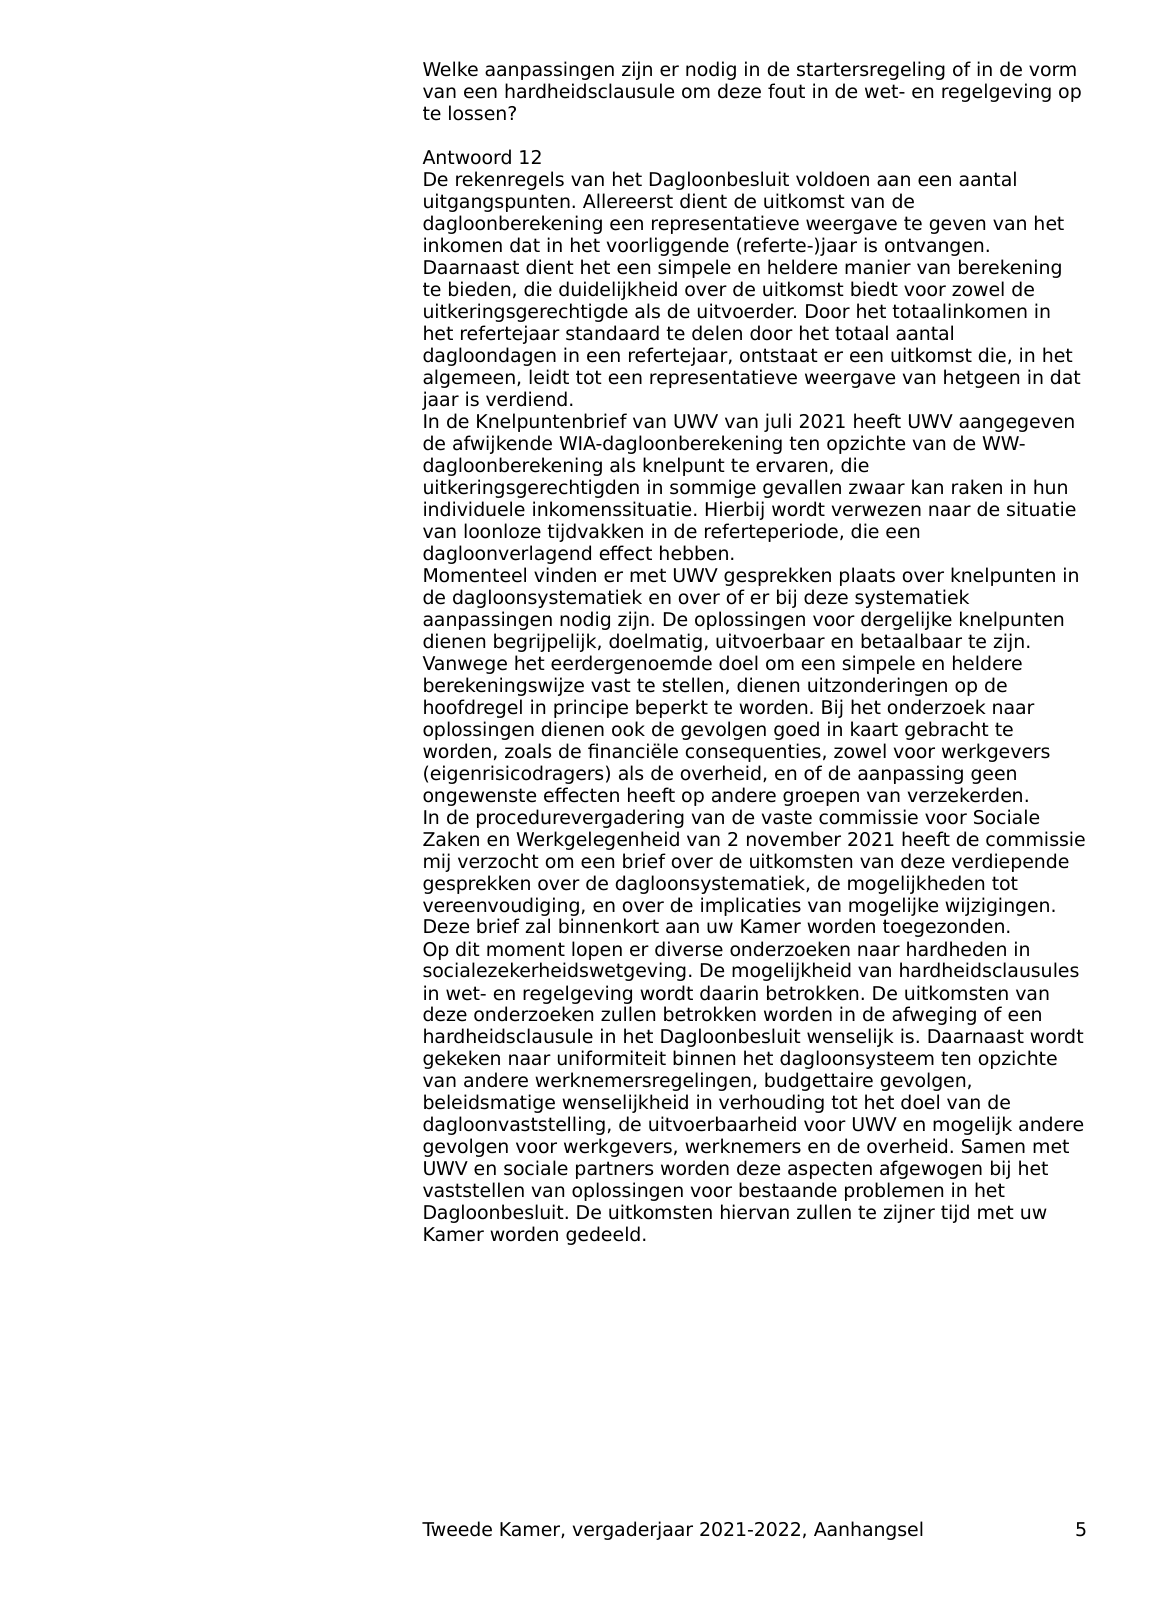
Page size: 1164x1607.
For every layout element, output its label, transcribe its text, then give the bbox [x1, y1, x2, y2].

text In de procedurevergadering van de vaste commissie voor Sociale Zaken en Werkgelegenheid van 2 november 2021 heeft de commissie mij verzocht om een brief over de uitkomsten van deze verdiepende gesprekken over de dagloonsystematiek, de mogelijkheden tot vereenvoudiging, en over de implicaties van mogelijke wijzigingen. Deze brief zal binnenkort aan uw Kamer worden toegezonden. [422, 807, 1087, 938]
text Momenteel vinden er met UWV gesprekken plaats over knelpunten in de dagloonsystematiek en over of er bij deze systematiek aanpassingen nodig zijn. De oplossingen voor dergelijke knelpunten dienen begrijpelijk, doelmatig, uitvoerbaar en betaalbaar te zijn. Vanwege het eerdergenoemde doel om een simpele en heldere berekeningswijze vast te stellen, dienen uitzonderingen op de hoofdregel in principe beperkt te worden. Bij het onderzoek naar oplossingen dienen ook de gevolgen goed in kaart gebracht te worden, zoals de financiële consequenties, zowel voor werkgevers (eigenrisicodragers) als de overheid, en of de aanpassing geen ongewenste effecten heeft op andere groepen van verzekerden. [422, 565, 1087, 807]
text Op dit moment lopen er diverse onderzoeken naar hardheden in socialezekerheidswetgeving. De mogelijkheid van hardheidsclausules in wet- en regelgeving wordt daarin betrokken. De uitkomsten van deze onderzoeken zullen betrokken worden in de afweging of een hardheidsclausule in het Dagloonbesluit wenselijk is. Daarnaast wordt gekeken naar uniformiteit binnen het dagloonsysteem ten opzichte van andere werknemersregelingen, budgettaire gevolgen, beleidsmatige wenselijkheid in verhouding tot het doel van de dagloonvaststelling, de uitvoerbaarheid voor UWV en mogelijk andere gevolgen voor werkgevers, werknemers en de overheid. Samen met UWV en sociale partners worden deze aspecten afgewogen bij het vaststellen van oplossingen voor bestaande problemen in het Dagloonbesluit. De uitkomsten hiervan zullen te zijner tijd met uw Kamer worden gedeeld. [422, 938, 1087, 1246]
text In de Knelpuntenbrief van UWV van juli 2021 heeft UWV aangegeven de afwijkende WIA-dagloonberekening ten opzichte van de WW-dagloonberekening als knelpunt te ervaren, die uitkeringsgerechtigden in sommige gevallen zwaar kan raken in hun individuele inkomenssituatie. Hierbij wordt verwezen naar de situatie van loonloze tijdvakken in de referteperiode, die een dagloonverlagend effect hebben. [422, 411, 1087, 565]
text Antwoord 12 [422, 147, 1087, 169]
text Welke aanpassingen zijn er nodig in de startersregeling of in de vorm van een hardheidsclausule om deze fout in de wet- en regelgeving op te lossen? [422, 59, 1087, 125]
text De rekenregels van het Dagloonbesluit voldoen aan een aantal uitgangspunten. Allereerst dient de uitkomst van de dagloonberekening een representatieve weergave te geven van het inkomen dat in het voorliggende (referte-)jaar is ontvangen. Daarnaast dient het een simpele en heldere manier van berekening te bieden, die duidelijkheid over de uitkomst biedt voor zowel de uitkeringsgerechtigde als de uitvoerder. Door het totaalinkomen in het refertejaar standaard te delen door het totaal aantal dagloondagen in een refertejaar, ontstaat er een uitkomst die, in het algemeen, leidt tot een representatieve weergave van hetgeen in dat jaar is verdiend. [422, 169, 1087, 411]
